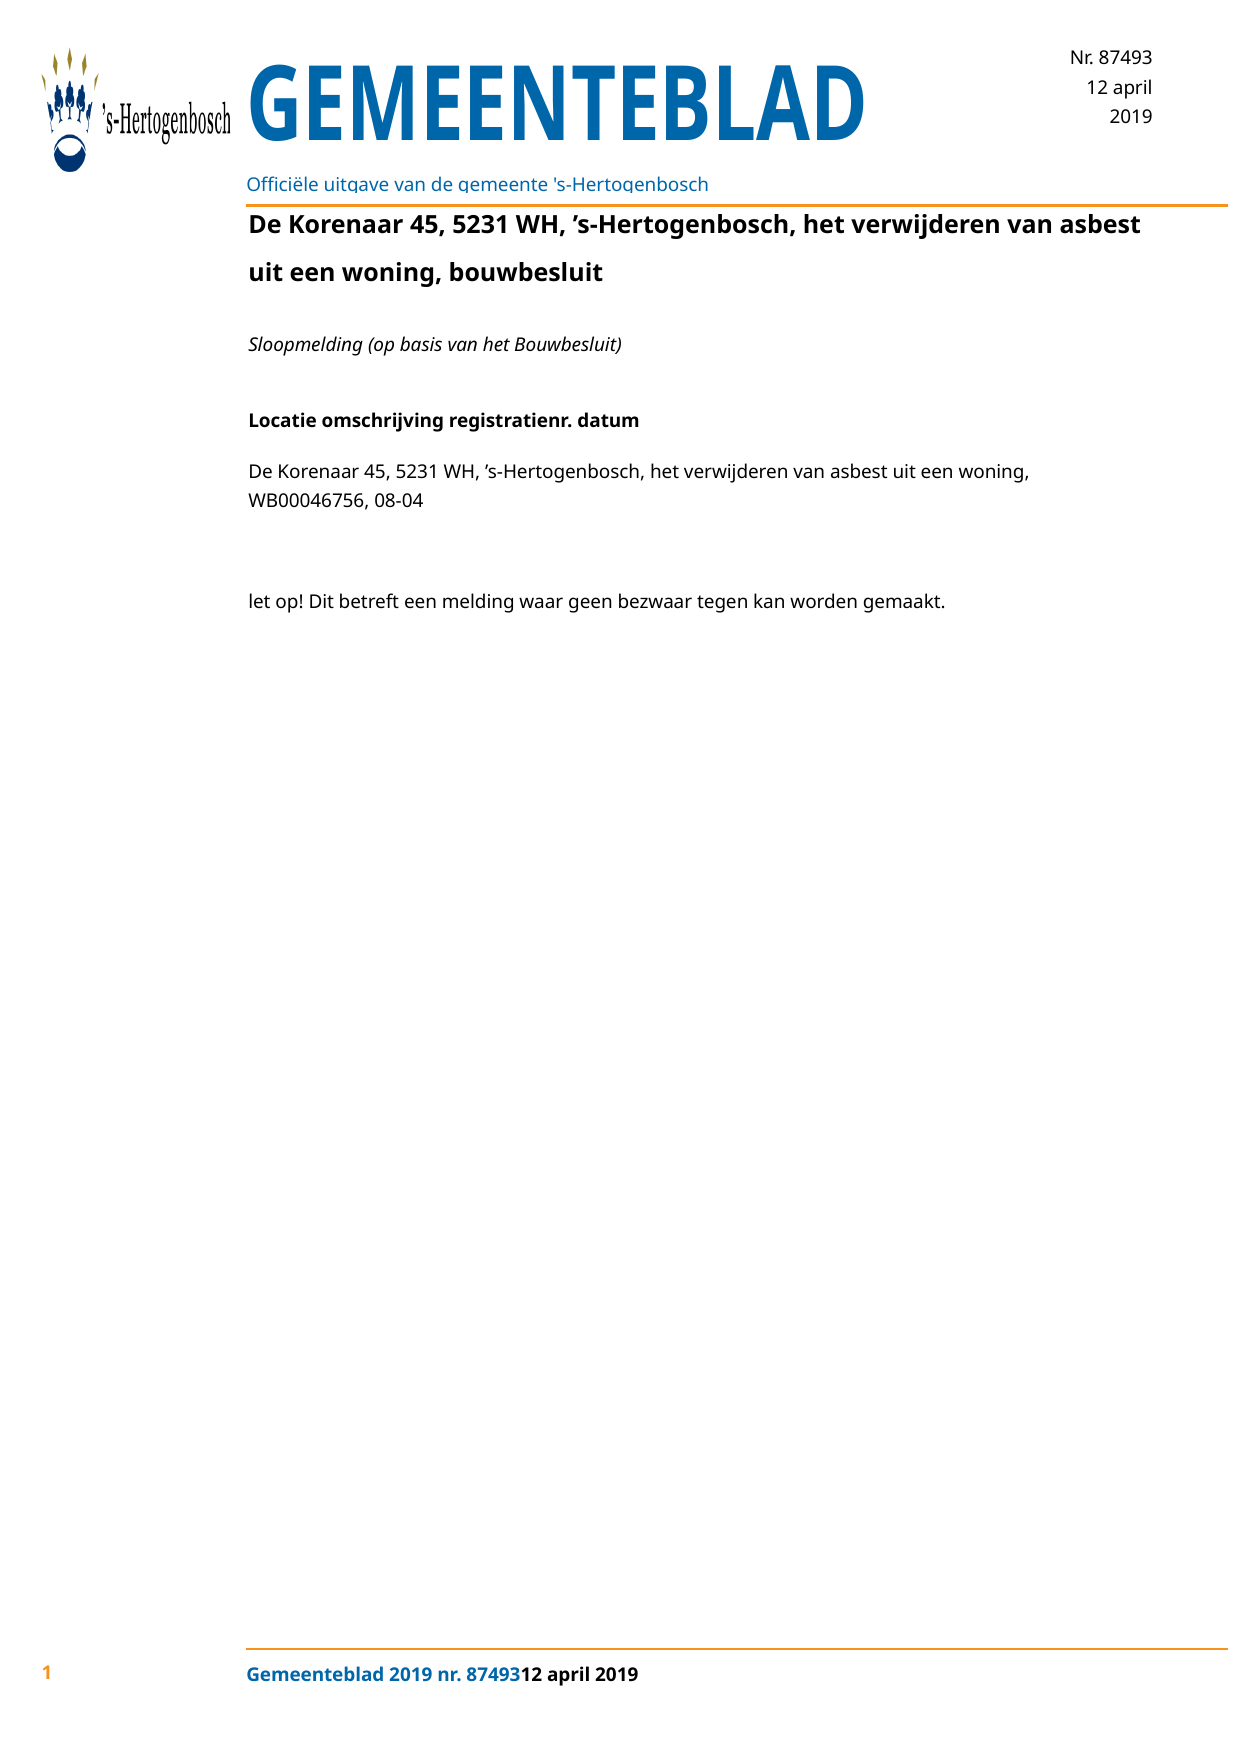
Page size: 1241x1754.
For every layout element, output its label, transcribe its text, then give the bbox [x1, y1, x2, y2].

text De Korenaar 45, 5231 WH, ’s-Hertogenbosch, het verwijderen van asbest uit een woning, bouwbesluit [248, 207, 1152, 288]
text let op! Dit betreft een melding waar geen bezwaar tegen kan worden gemaakt. [248, 588, 1152, 614]
text Sloopmelding (op basis van het Bouwbesluit) [248, 331, 1152, 357]
text De Korenaar 45, 5231 WH, ’s-Hertogenbosch, het verwijderen van asbest uit een woning, WB00046756, 08-04 [248, 458, 1152, 513]
picture [41, 47, 231, 172]
text Locatie omschrijving registratienr. datum [248, 408, 1152, 433]
